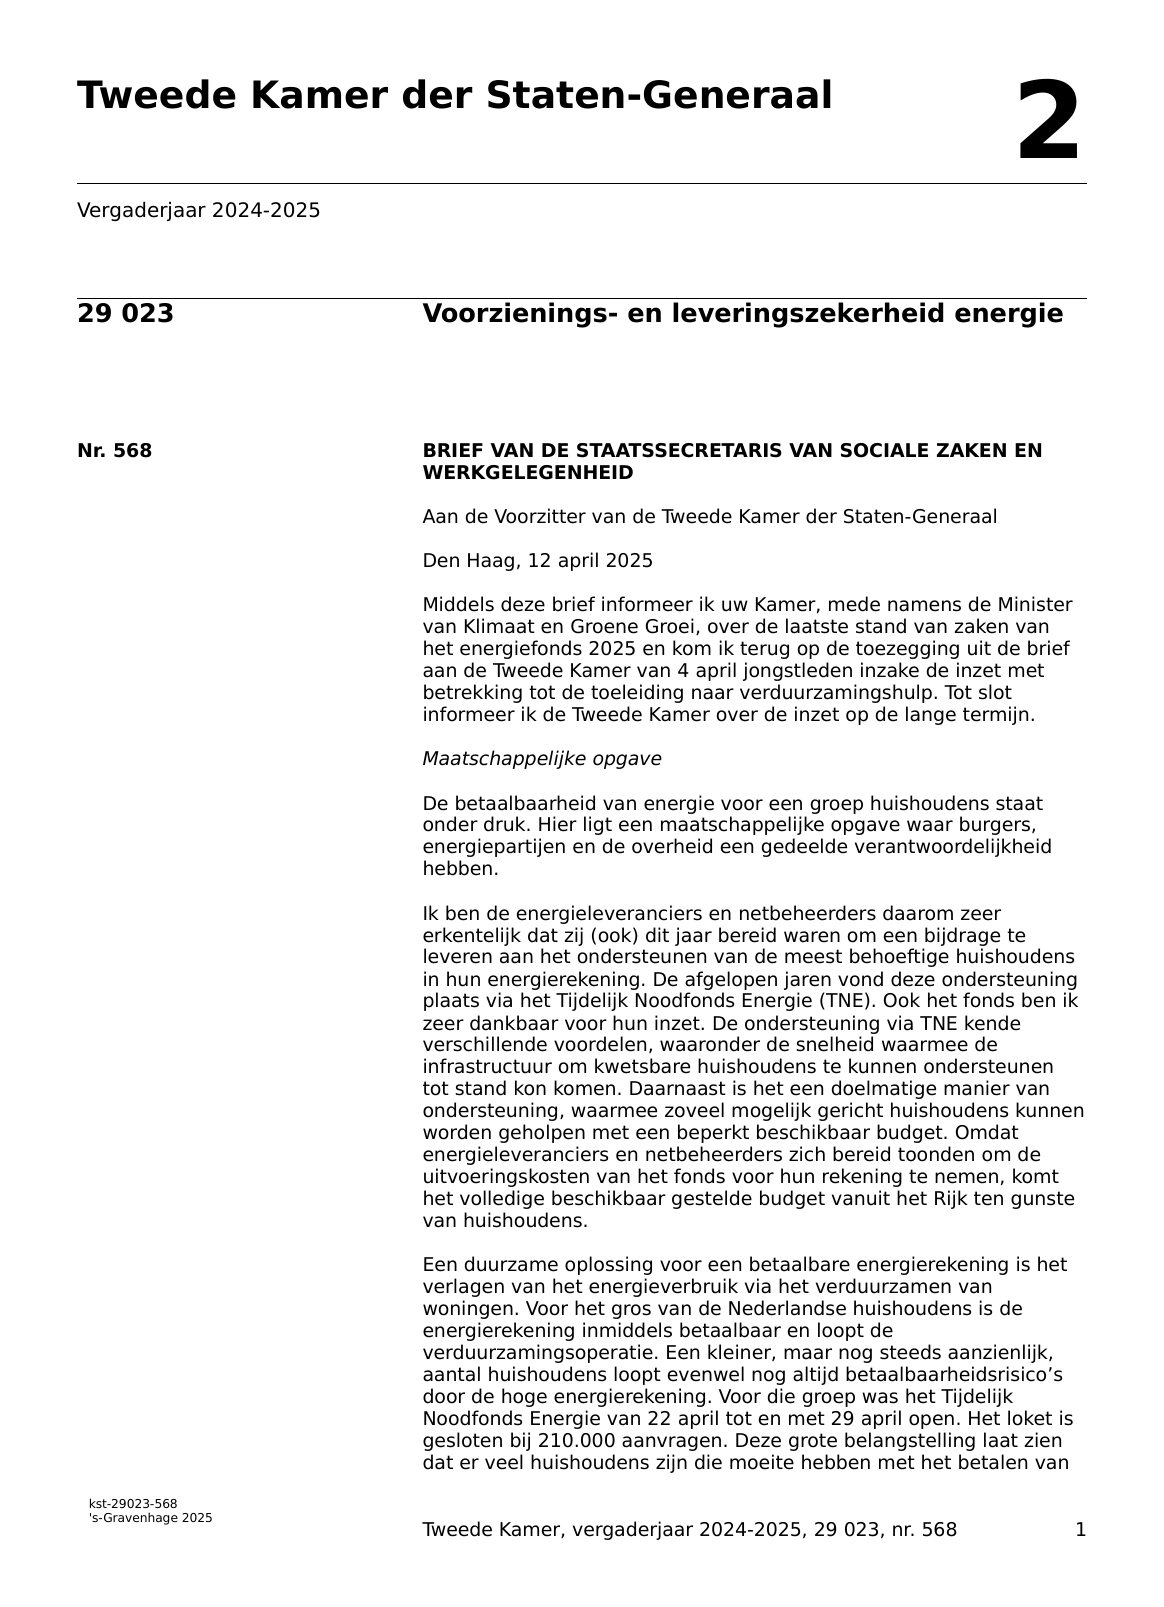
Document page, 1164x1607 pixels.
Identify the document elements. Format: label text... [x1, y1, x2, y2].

table_header Tweede Kamer der Staten-Generaal [77, 59, 886, 183]
text 's-Gravenhage 2025 [88, 1511, 323, 1525]
text Aan de Voorzitter van de Tweede Kamer der Staten-Generaal [422, 506, 1087, 528]
table_header 2 [886, 59, 1087, 183]
text Ik ben de energieleveranciers en netbeheerders daarom zeer erkentelijk dat zij (ook) dit jaar bereid waren om een bijdrage te leveren aan het ondersteunen van de meest behoeftige huishoudens in hun energierekening. De afgelopen jaren vond deze ondersteuning plaats via het Tijdelijk Noodfonds Energie (TNE). Ook het fonds ben ik zeer dankbaar voor hun inzet. De ondersteuning via TNE kende verschillende voordelen, waaronder de snelheid waarmee de infrastructuur om kwetsbare huishoudens te kunnen ondersteunen tot stand kon komen. Daarnaast is het een doelmatige manier van ondersteuning, waarmee zoveel mogelijk gericht huishoudens kunnen worden geholpen met een beperkt beschikbaar budget. Omdat energieleveranciers en netbeheerders zich bereid toonden om de uitvoeringskosten van het fonds voor hun rekening te nemen, komt het volledige beschikbaar gestelde budget vanuit het Rijk ten gunste van huishoudens. [422, 902, 1087, 1232]
table_cell Vergaderjaar 2024-2025 [77, 184, 1087, 298]
subtitle 29 023 Voorzienings- en leveringszekerheid energie [77, 299, 1087, 329]
subtitle Maatschappelijke opgave [422, 748, 1087, 770]
text Middels deze brief informeer ik uw Kamer, mede namens de Minister van Klimaat en Groene Groei, over de laatste stand van zaken van het energiefonds 2025 en kom ik terug op de toezegging uit de brief aan de Tweede Kamer van 4 april jongstleden inzake de inzet met betrekking tot de toeleiding naar verduurzamingshulp. Tot slot informeer ik de Tweede Kamer over de inzet op de lange termijn. [422, 594, 1087, 726]
subtitle Nr. 568 BRIEF VAN DE STAATSSECRETARIS VAN SOCIALE ZAKEN EN WERKGELEGENHEID [77, 440, 1087, 484]
text Den Haag, 12 april 2025 [422, 550, 1087, 572]
text kst-29023-568 [88, 1497, 323, 1511]
text De betaalbaarheid van energie voor een groep huishoudens staat onder druk. Hier ligt een maatschappelijke opgave waar burgers, energiepartijen en de overheid een gedeelde verantwoordelijkheid hebben. [422, 792, 1087, 880]
text Een duurzame oplossing voor een betaalbare energierekening is het verlagen van het energieverbruik via het verduurzamen van woningen. Voor het gros van de Nederlandse huishoudens is de energierekening inmiddels betaalbaar en loopt de verduurzamingsoperatie. Een kleiner, maar nog steeds aanzienlijk, aantal huishoudens loopt evenwel nog altijd betaalbaarheidsrisico’s door de hoge energierekening. Voor die groep was het Tijdelijk Noodfonds Energie van 22 april tot en met 29 april open. Het loket is gesloten bij 210.000 aanvragen. Deze grote belangstelling laat zien dat er veel huishoudens zijn die moeite hebben met het betalen van [422, 1254, 1087, 1474]
